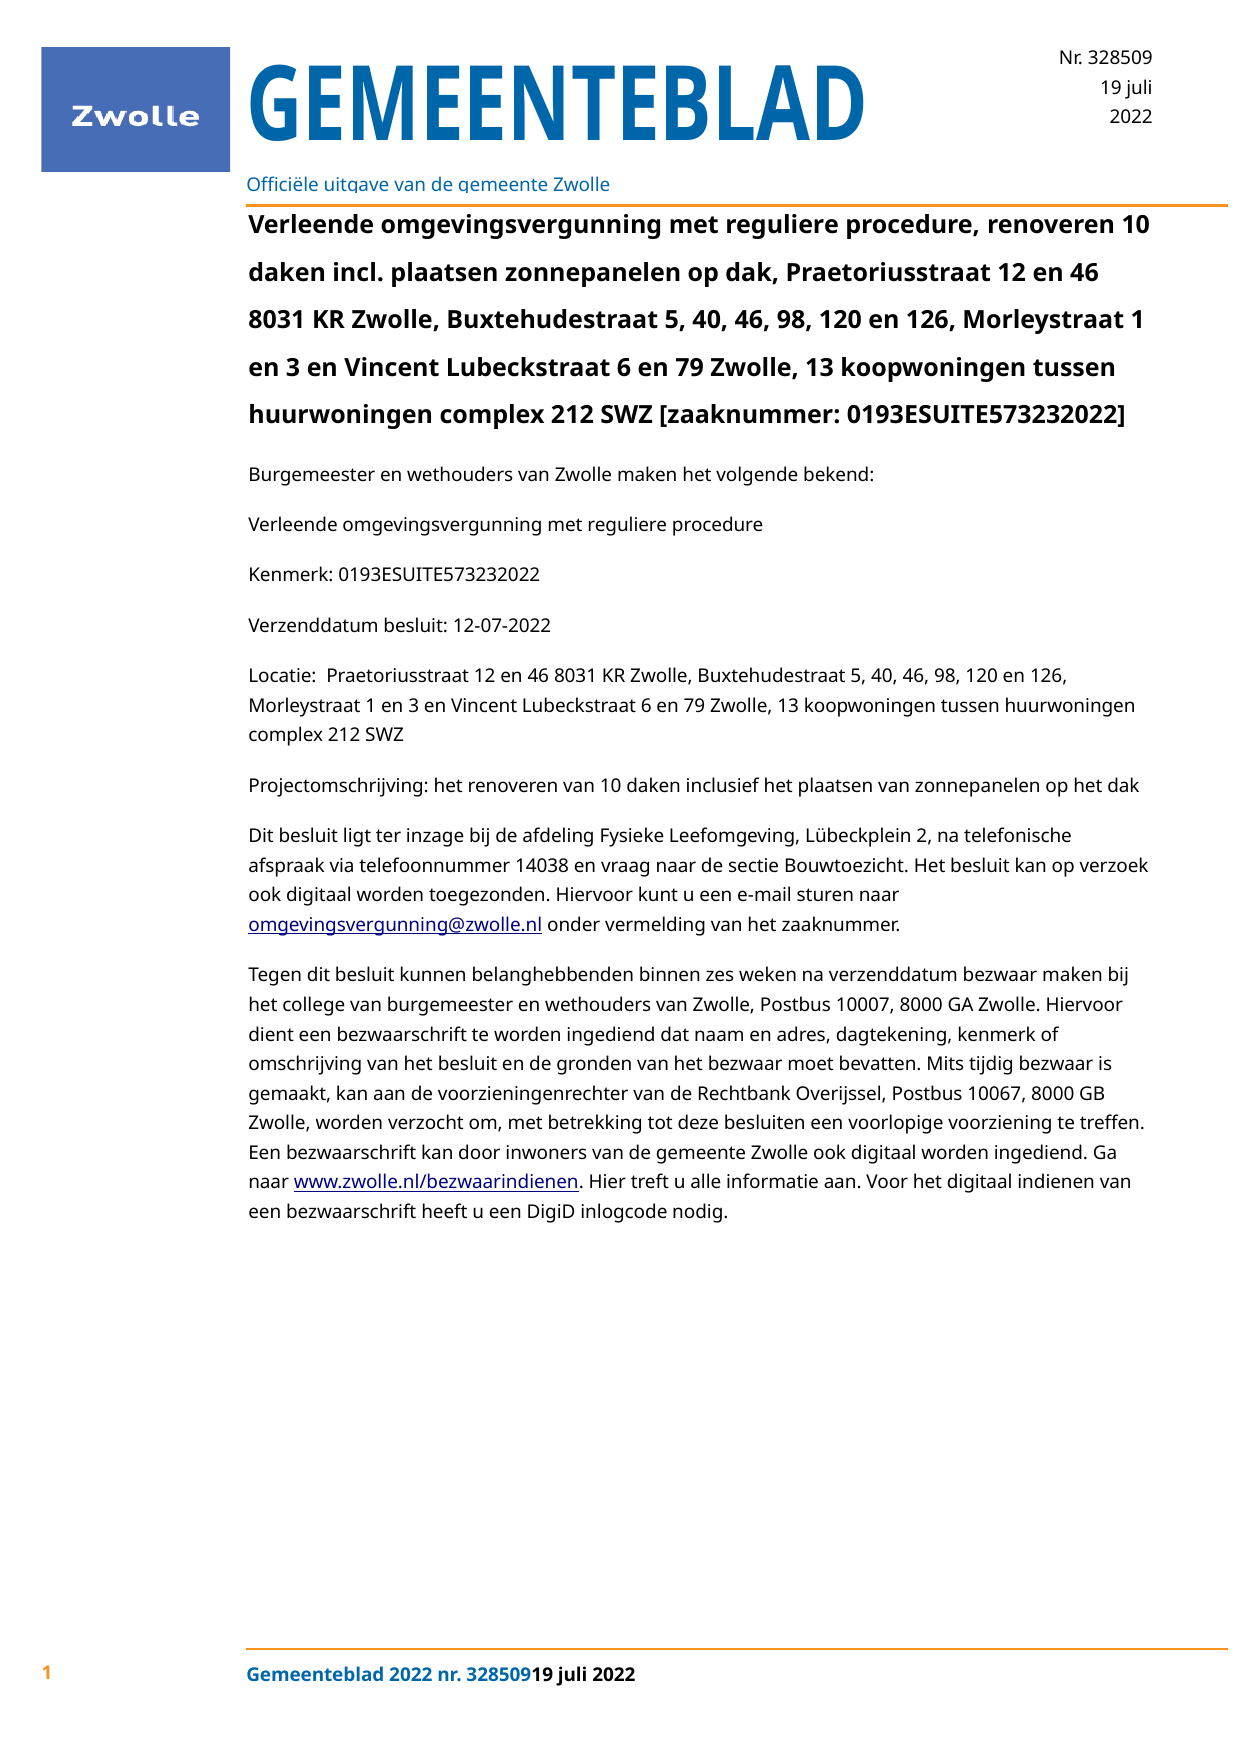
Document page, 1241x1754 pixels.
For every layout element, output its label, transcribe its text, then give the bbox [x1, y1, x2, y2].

text Verleende omgevingsvergunning met reguliere procedure, renoveren 10 daken incl. plaatsen zonnepanelen op dak, Praetoriusstraat 12 en 46 8031 KR Zwolle, Buxtehudestraat 5, 40, 46, 98, 120 en 126, Morleystraat 1 en 3 en Vincent Lubeckstraat 6 en 79 Zwolle, 13 koopwoningen tussen huurwoningen complex 212 SWZ [zaaknummer: 0193ESUITE573232022] [248, 207, 1152, 431]
text Tegen dit besluit kunnen belanghebbenden binnen zes weken na verzenddatum bezwaar maken bij het college van burgemeester en wethouders van Zwolle, Postbus 10007, 8000 GA Zwolle. Hiervoor dient een bezwaarschrift te worden ingediend dat naam en adres, dagtekening, kenmerk of omschrijving van het besluit en de gronden van het bezwaar moet bevatten. Mits tijdig bezwaar is gemaakt, kan aan de voorzieningenrechter van de Rechtbank Overijssel, Postbus 10067, 8000 GB Zwolle, worden verzocht om, met betrekking tot deze besluiten een voorlopige voorziening te treffen. Een bezwaarschrift kan door inwoners van de gemeente Zwolle ook digitaal worden ingediend. Ga naar www.zwolle.nl/bezwaarindienen. Hier treft u alle informatie aan. Voor het digitaal indienen van een bezwaarschrift heeft u een DigiD inlogcode nodig. [248, 962, 1152, 1224]
text Dit besluit ligt ter inzage bij de afdeling Fysieke Leefomgeving, Lübeckplein 2, na telefonische afspraak via telefoonnummer 14038 en vraag naar de sectie Bouwtoezicht. Het besluit kan op verzoek ook digitaal worden toegezonden. Hiervoor kunt u een e-mail sturen naar omgevingsvergunning@zwolle.nl onder vermelding van het zaaknummer. [248, 822, 1152, 937]
picture [41, 47, 231, 172]
text Verzenddatum besluit: 12-07-2022 [248, 612, 1152, 638]
text Verleende omgevingsvergunning met reguliere procedure [248, 511, 1152, 537]
text Locatie: Praetoriusstraat 12 en 46 8031 KR Zwolle, Buxtehudestraat 5, 40, 46, 98, 120 en 126, Morleystraat 1 en 3 en Vincent Lubeckstraat 6 en 79 Zwolle, 13 koopwoningen tussen huurwoningen complex 212 SWZ [248, 662, 1152, 747]
text Projectomschrijving: het renoveren van 10 daken inclusief het plaatsen van zonnepanelen op het dak [248, 772, 1152, 798]
text Burgemeester en wethouders van Zwolle maken het volgende bekend: [248, 461, 1152, 486]
text Kenmerk: 0193ESUITE573232022 [248, 562, 1152, 587]
